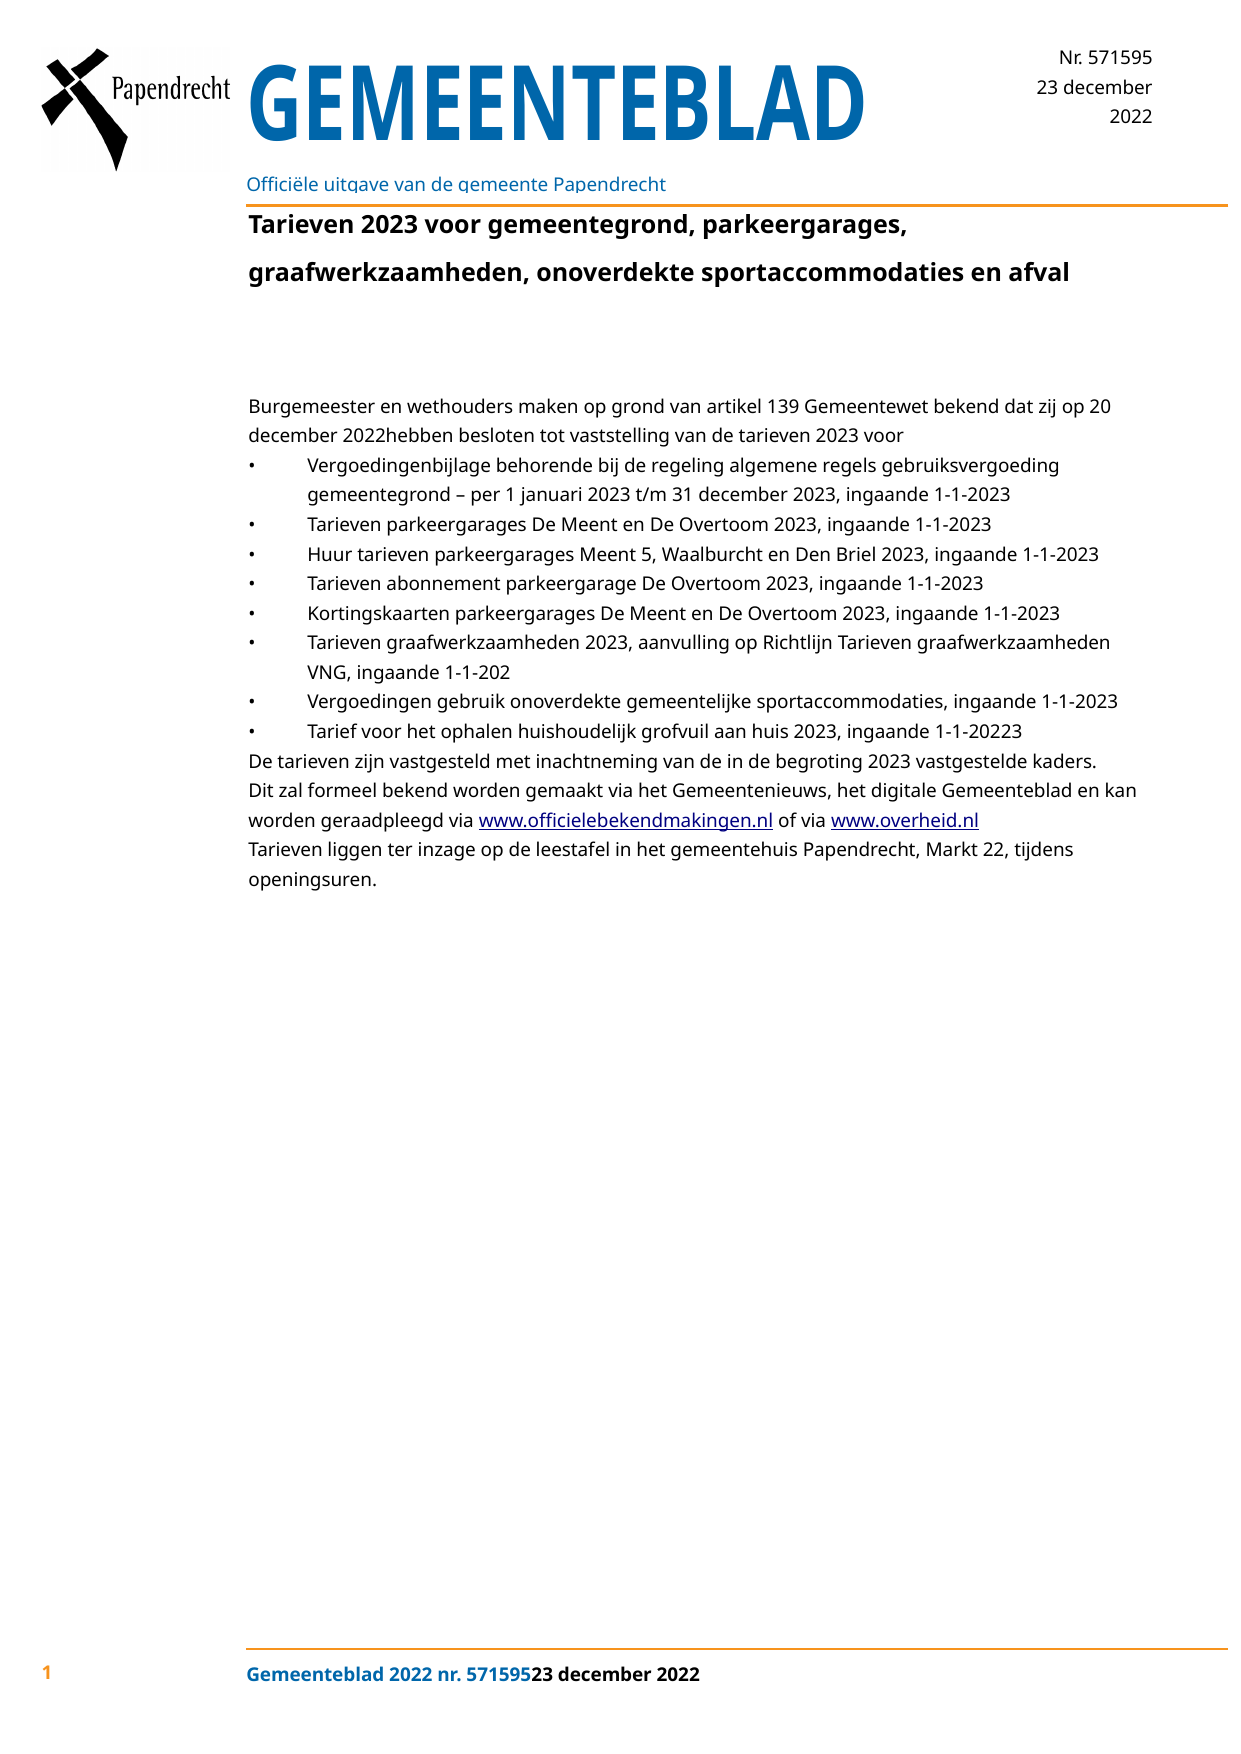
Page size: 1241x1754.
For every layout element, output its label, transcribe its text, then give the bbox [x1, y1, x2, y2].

list Huur tarieven parkeergarages Meent 5, Waalburcht en Den Briel 2023, ingaande 1-1-2023 [248, 541, 1152, 567]
list Vergoedingen gebruik onoverdekte gemeentelijke sportaccommodaties, ingaande 1-1-2023 [248, 689, 1152, 714]
text Burgemeester en wethouders maken op grond van artikel 139 Gemeentewet bekend dat zij op 20 december 2022hebben besloten tot vaststelling van de tarieven 2023 voor [248, 393, 1152, 448]
text De tarieven zijn vastgesteld met inachtneming van de in de begroting 2023 vastgestelde kaders. [248, 748, 1152, 774]
list Kortingskaarten parkeergarages De Meent en De Overtoom 2023, ingaande 1-1-2023 [248, 600, 1152, 626]
list Tarieven parkeergarages De Meent en De Overtoom 2023, ingaande 1-1-2023 [248, 511, 1152, 537]
list Vergoedingenbijlage behorende bij de regeling algemene regels gebruiksvergoeding gemeentegrond – per 1 januari 2023 t/m 31 december 2023, ingaande 1-1-2023 [248, 452, 1152, 507]
list Tarieven abonnement parkeergarage De Overtoom 2023, ingaande 1-1-2023 [248, 570, 1152, 596]
list Tarieven graafwerkzaamheden 2023, aanvulling op Richtlijn Tarieven graafwerkzaamheden VNG, ingaande 1-1-202 [248, 629, 1152, 685]
text Tarieven liggen ter inzage op de leestafel in het gemeentehuis Papendrecht, Markt 22, tijdens openingsuren. [248, 837, 1152, 892]
list Tarief voor het ophalen huishoudelijk grofvuil aan huis 2023, ingaande 1-1-20223 [248, 718, 1152, 744]
text Tarieven 2023 voor gemeentegrond, parkeergarages, graafwerkzaamheden, onoverdekte sportaccommodaties en afval [248, 207, 1152, 288]
text Dit zal formeel bekend worden gemaakt via het Gemeentenieuws, het digitale Gemeenteblad en kan worden geraadpleegd via www.officielebekendmakingen.nl of via www.overheid.nl [248, 777, 1152, 833]
picture [41, 47, 231, 172]
